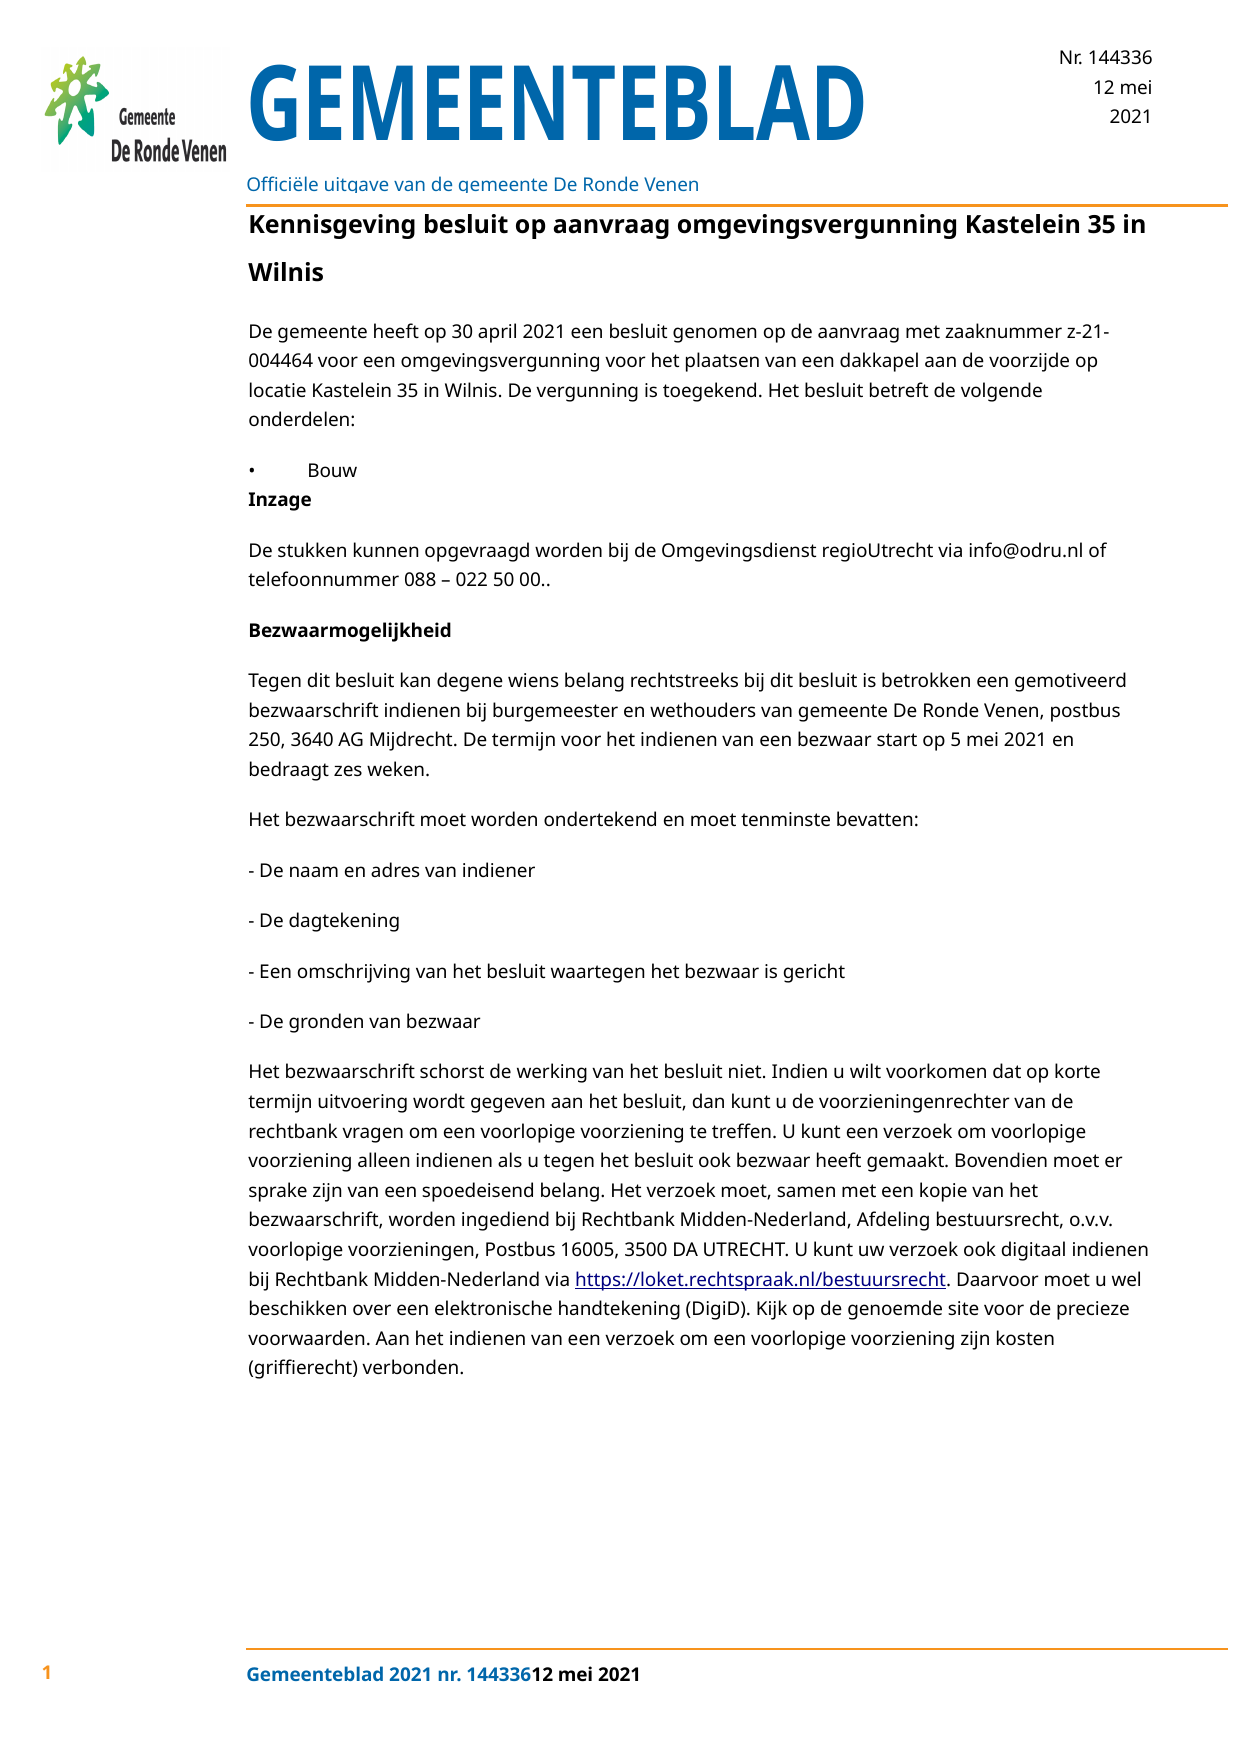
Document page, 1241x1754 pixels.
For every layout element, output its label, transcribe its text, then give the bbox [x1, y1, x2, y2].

text Tegen dit besluit kan degene wiens belang rechtstreeks bij dit besluit is betrokken een gemotiveerd bezwaarschrift indienen bij burgemeester en wethouders van gemeente De Ronde Venen, postbus 250, 3640 AG Mijdrecht. De termijn voor het indienen van een bezwaar start op 5 mei 2021 en bedraagt zes weken. [248, 667, 1152, 782]
text - De naam en adres van indiener [248, 857, 1152, 883]
text - De gronden van bezwaar [248, 1008, 1152, 1034]
text De gemeente heeft op 30 april 2021 een besluit genomen op de aanvraag met zaaknummer z-21-004464 voor een omgevingsvergunning voor het plaatsen van een dakkapel aan de voorzijde op locatie Kastelein 35 in Wilnis. De vergunning is toegekend. Het besluit betreft de volgende onderdelen: [248, 318, 1152, 432]
text Kennisgeving besluit op aanvraag omgevingsvergunning Kastelein 35 in Wilnis [248, 207, 1152, 288]
text Inzage [248, 487, 1152, 512]
text Bezwaarmogelijkheid [248, 617, 1152, 643]
text Het bezwaarschrift schorst de werking van het besluit niet. Indien u wilt voorkomen dat op korte termijn uitvoering wordt gegeven aan het besluit, dan kunt u de voorzieningenrechter van de rechtbank vragen om een voorlopige voorziening te treffen. U kunt een verzoek om voorlopige voorziening alleen indienen als u tegen het besluit ook bezwaar heeft gemaakt. Bovendien moet er sprake zijn van een spoedeisend belang. Het verzoek moet, samen met een kopie van het bezwaarschrift, worden ingediend bij Rechtbank Midden-Nederland, Afdeling bestuursrecht, o.v.v. voorlopige voorzieningen, Postbus 16005, 3500 DA UTRECHT. U kunt uw verzoek ook digitaal indienen bij Rechtbank Midden-Nederland via https://loket.rechtspraak.nl/bestuursrecht. Daarvoor moet u wel beschikken over een elektronische handtekening (DigiD). Kijk op de genoemde site voor de precieze voorwaarden. Aan het indienen van een verzoek om een voorlopige voorziening zijn kosten (griffierecht) verbonden. [248, 1059, 1152, 1380]
text - De dagtekening [248, 907, 1152, 933]
text - Een omschrijving van het besluit waartegen het bezwaar is gericht [248, 958, 1152, 984]
picture [41, 47, 231, 172]
list Bouw [248, 457, 1152, 483]
text Het bezwaarschrift moet worden ondertekend en moet tenminste bevatten: [248, 807, 1152, 832]
text De stukken kunnen opgevraagd worden bij de Omgevingsdienst regioUtrecht via info@odru.nl of telefoonnummer 088 – 022 50 00.. [248, 537, 1152, 592]
